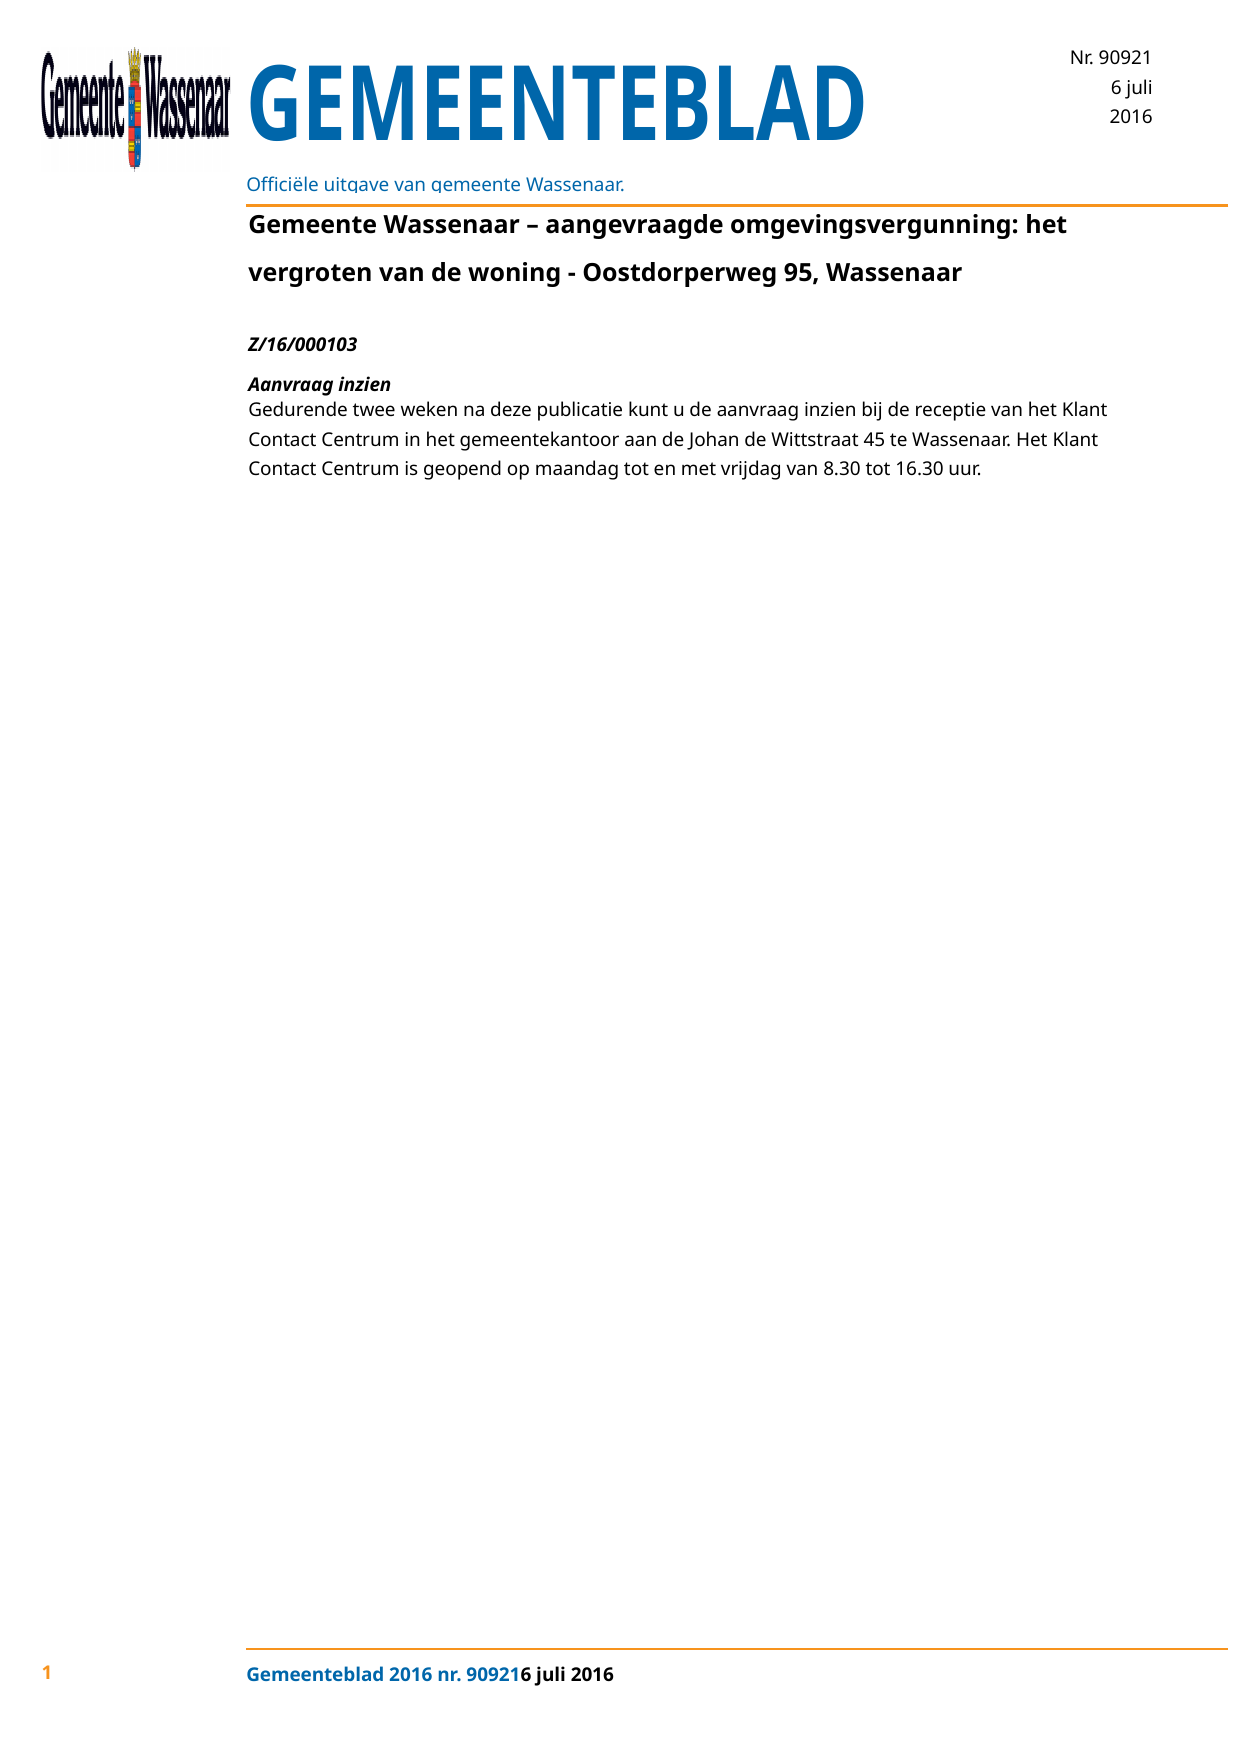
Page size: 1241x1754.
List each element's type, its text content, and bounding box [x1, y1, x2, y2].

picture [41, 47, 231, 172]
text Aanvraag inzien [248, 371, 1152, 396]
text Gedurende twee weken na deze publicatie kunt u de aanvraag inzien bij de receptie van het Klant Contact Centrum in het gemeentekantoor aan de Johan de Wittstraat 45 te Wassenaar. Het Klant Contact Centrum is geopend op maandag tot en met vrijdag van 8.30 tot 16.30 uur. [248, 396, 1152, 481]
text Gemeente Wassenaar – aangevraagde omgevingsvergunning: het vergroten van de woning - Oostdorperweg 95, Wassenaar [248, 207, 1152, 288]
text Z/16/000103 [248, 331, 1152, 357]
